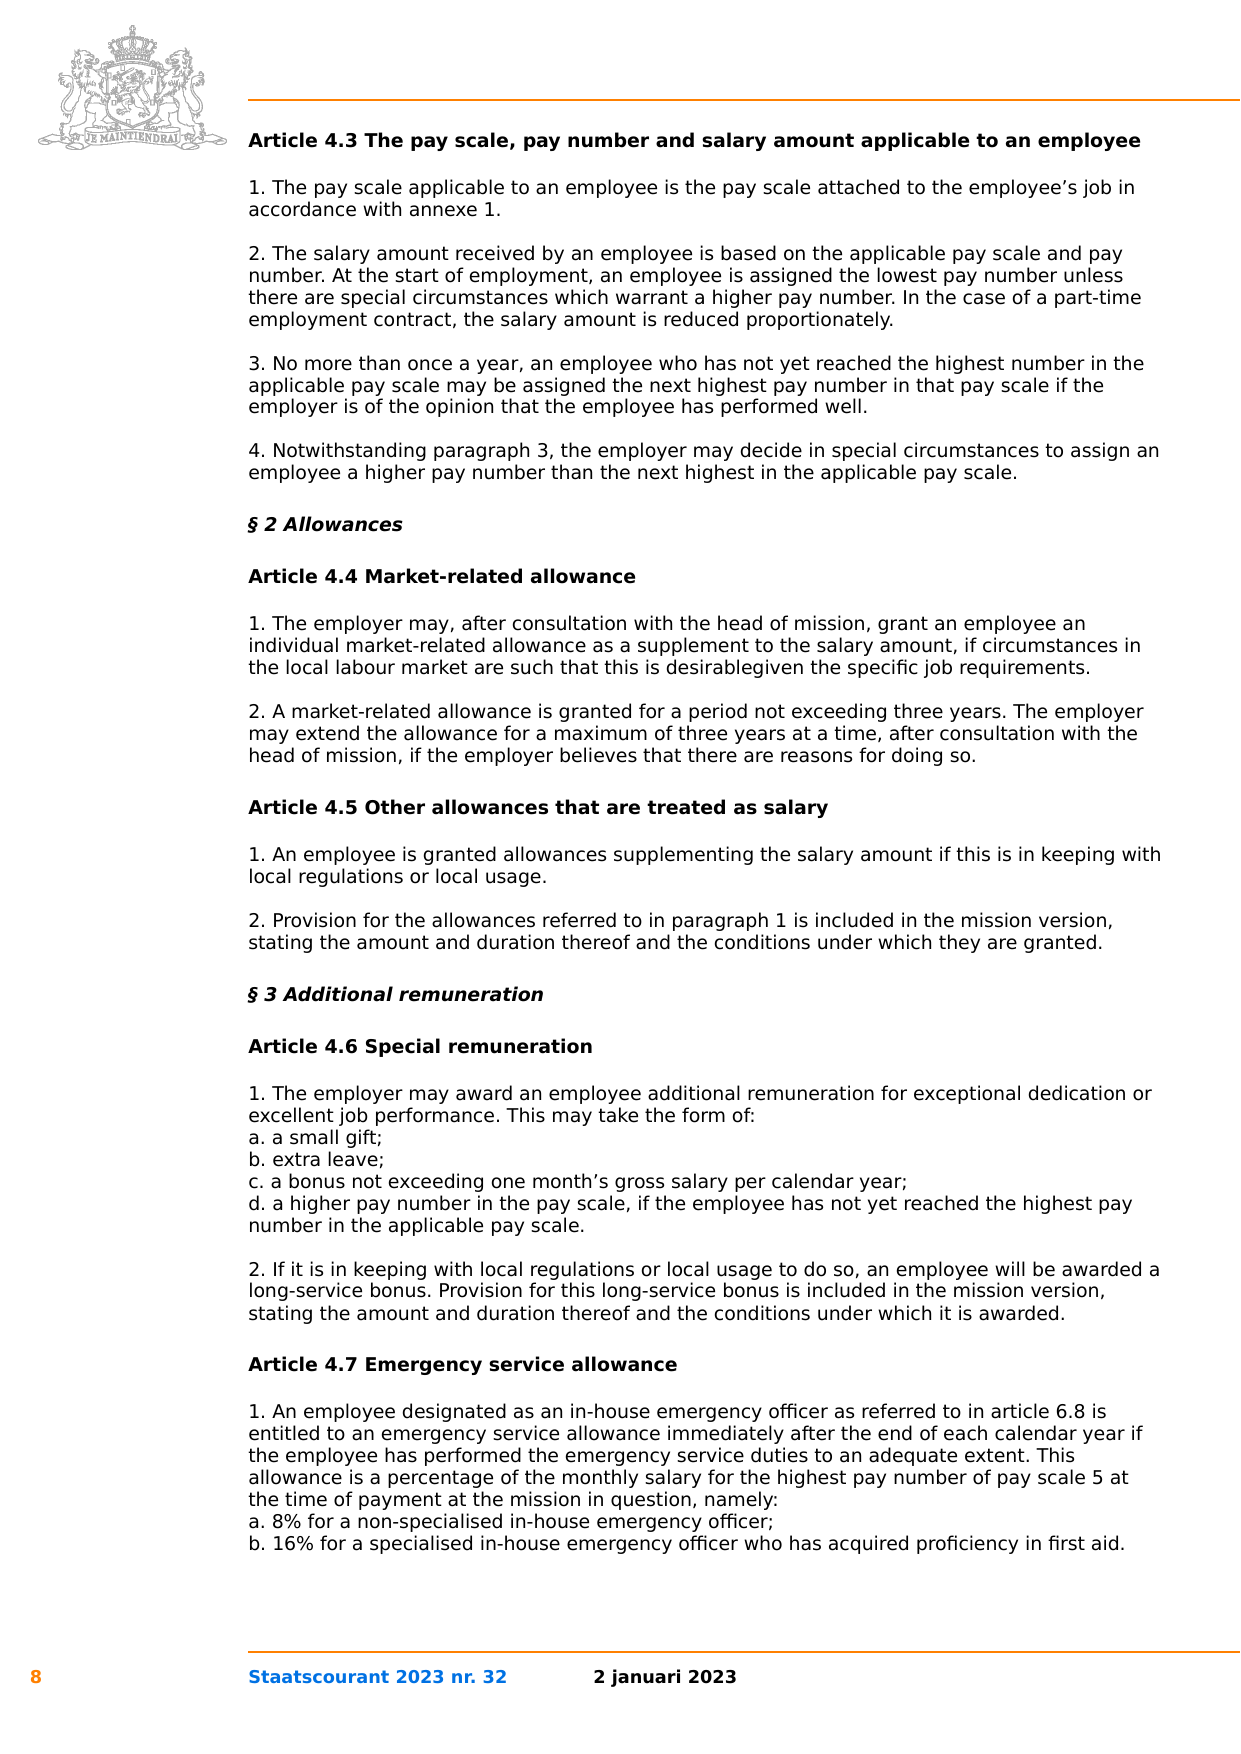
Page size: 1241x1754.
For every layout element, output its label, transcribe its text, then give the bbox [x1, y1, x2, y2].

text 1. An employee designated as an in-house emergency officer as referred to in article 6.8 is entitled to an emergency service allowance immediately after the end of each calendar year if the employee has performed the emergency service duties to an adequate extent. This allowance is a percentage of the monthly salary for the highest pay number of pay scale 5 at the time of payment at the mission in question, namely: [248, 1401, 1163, 1511]
text 1. The employer may award an employee additional remuneration for exceptional dedication or excellent job performance. This may take the form of: [248, 1083, 1163, 1127]
subtitle § 3 Additional remuneration [248, 984, 1163, 1006]
text 4. Notwithstanding paragraph 3, the employer may decide in special circumstances to assign an employee a higher pay number than the next highest in the applicable pay scale. [248, 440, 1163, 484]
subtitle Article 4.7 Emergency service allowance [248, 1354, 1163, 1376]
text a. 8% for a non-specialised in-house emergency officer; [248, 1511, 1163, 1533]
text 1. The employer may, after consultation with the head of mission, grant an employee an individual market-related allowance as a supplement to the salary amount, if circumstances in the local labour market are such that this is desirablegiven the specific job requirements. [248, 613, 1163, 679]
text 2. A market-related allowance is granted for a period not exceeding three years. The employer may extend the allowance for a maximum of three years at a time, after consultation with the head of mission, if the employer believes that there are reasons for doing so. [248, 701, 1163, 767]
text b. extra leave; [248, 1149, 1163, 1171]
text a. a small gift; [248, 1127, 1163, 1149]
text 2. The salary amount received by an employee is based on the applicable pay scale and pay number. At the start of employment, an employee is assigned the lowest pay number unless there are special circumstances which warrant a higher pay number. In the case of a part-time employment contract, the salary amount is reduced proportionately. [248, 243, 1163, 331]
text d. a higher pay number in the pay scale, if the employee has not yet reached the highest pay number in the applicable pay scale. [248, 1193, 1163, 1237]
text b. 16% for a specialised in-house emergency officer who has acquired proficiency in first aid. [248, 1533, 1163, 1555]
text 2. If it is in keeping with local regulations or local usage to do so, an employee will be awarded a long-service bonus. Provision for this long-service bonus is included in the mission version, stating the amount and duration thereof and the conditions under which it is awarded. [248, 1258, 1163, 1324]
subtitle Article 4.6 Special remuneration [248, 1036, 1163, 1058]
subtitle Article 4.4 Market-related allowance [248, 566, 1163, 588]
text 3. No more than once a year, an employee who has not yet reached the highest number in the applicable pay scale may be assigned the next highest pay number in that pay scale if the employer is of the opinion that the employee has performed well. [248, 352, 1163, 418]
subtitle § 2 Allowances [248, 514, 1163, 536]
text 1. An employee is granted allowances supplementing the salary amount if this is in keeping with local regulations or local usage. [248, 844, 1163, 888]
picture [38, 25, 227, 150]
text c. a bonus not exceeding one month’s gross salary per calendar year; [248, 1171, 1163, 1193]
subtitle Article 4.3 The pay scale, pay number and salary amount applicable to an employee [248, 130, 1163, 152]
text 2. Provision for the allowances referred to in paragraph 1 is included in the mission version, stating the amount and duration thereof and the conditions under which they are granted. [248, 910, 1163, 954]
text 1. The pay scale applicable to an employee is the pay scale attached to the employee’s job in accordance with annexe 1. [248, 177, 1163, 221]
subtitle Article 4.5 Other allowances that are treated as salary [248, 797, 1163, 819]
